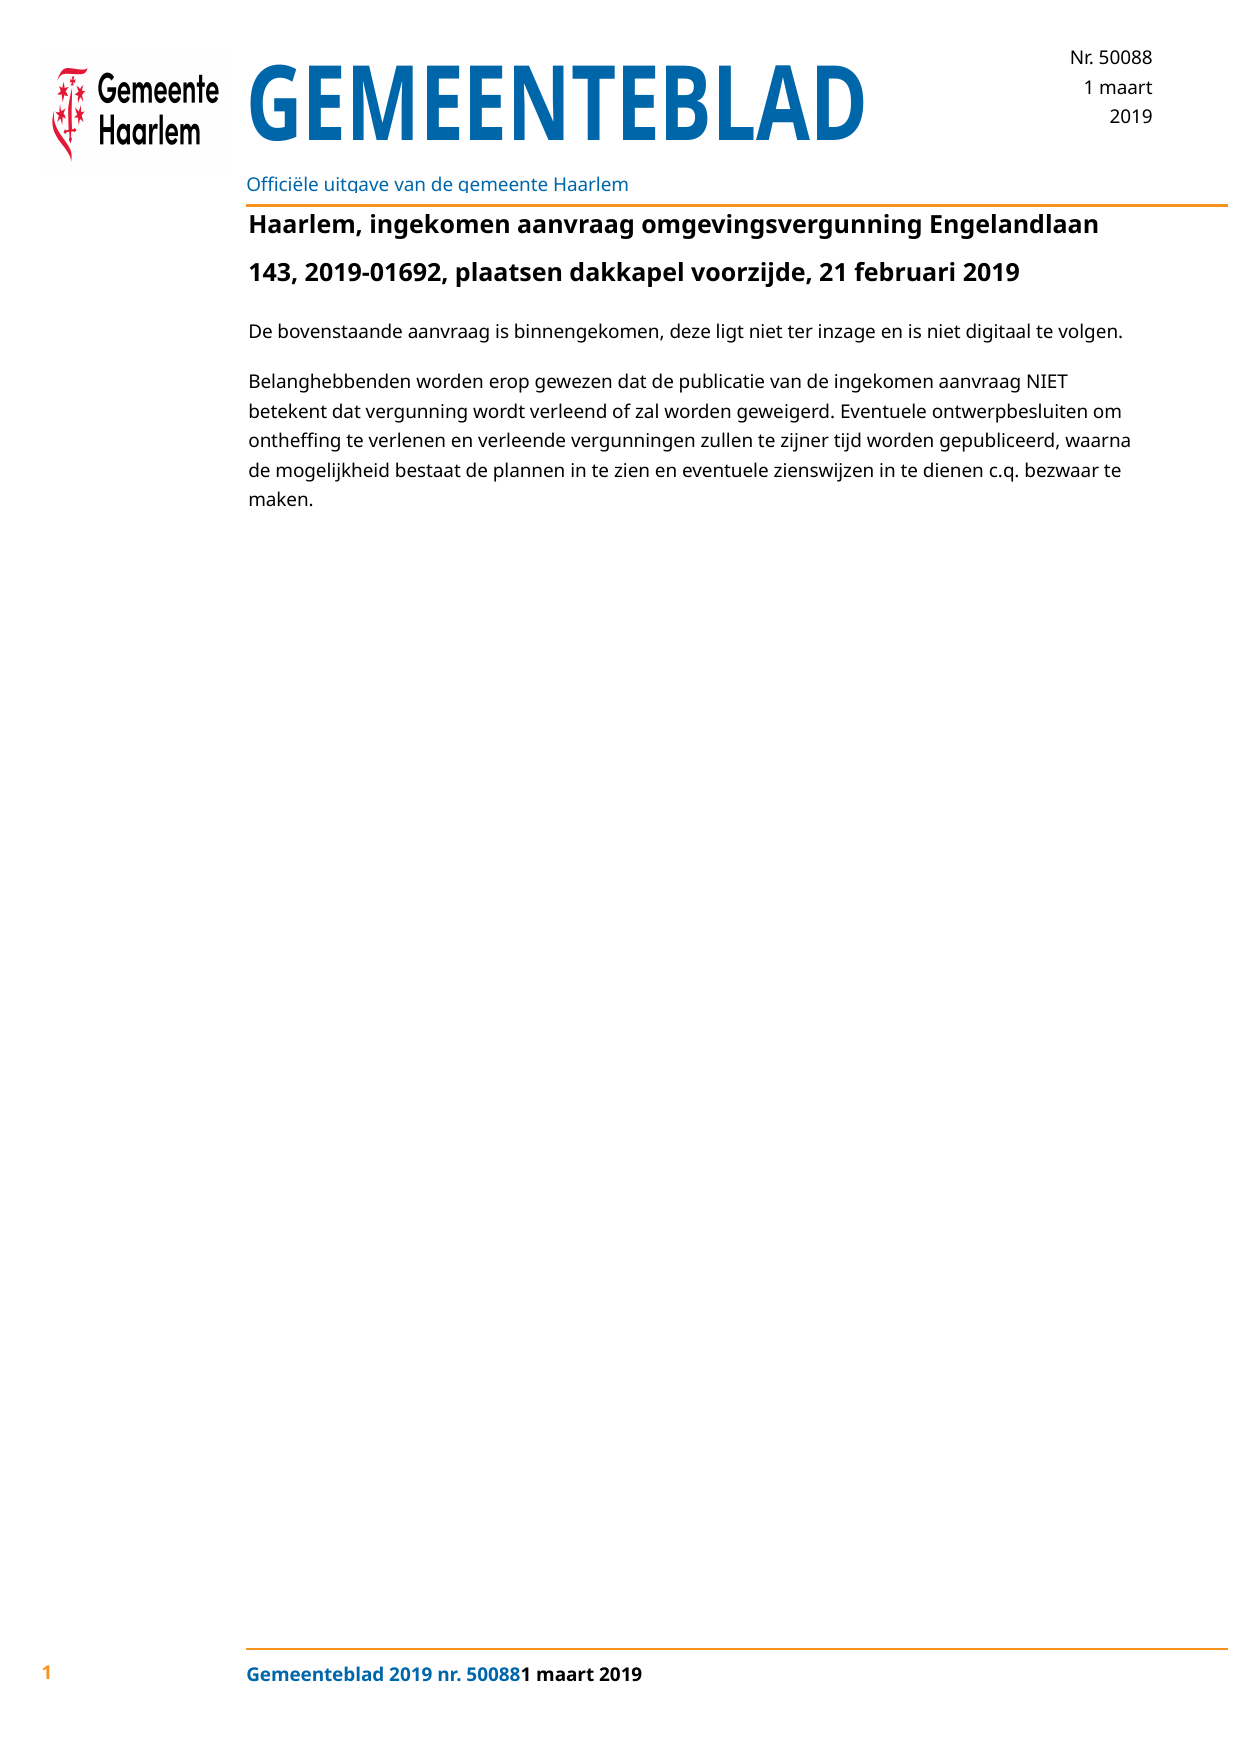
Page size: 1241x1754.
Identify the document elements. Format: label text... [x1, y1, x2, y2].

text De bovenstaande aanvraag is binnengekomen, deze ligt niet ter inzage en is niet digitaal te volgen. [248, 318, 1152, 344]
text Haarlem, ingekomen aanvraag omgevingsvergunning Engelandlaan 143, 2019-01692, plaatsen dakkapel voorzijde, 21 februari 2019 [248, 207, 1152, 288]
picture [41, 47, 231, 172]
text Belanghebbenden worden erop gewezen dat de publicatie van de ingekomen aanvraag NIET betekent dat vergunning wordt verleend of zal worden geweigerd. Eventuele ontwerpbesluiten om ontheffing te verlenen en verleende vergunningen zullen te zijner tijd worden gepubliceerd, waarna de mogelijkheid bestaat de plannen in te zien en eventuele zienswijzen in te dienen c.q. bezwaar te maken. [248, 368, 1152, 512]
